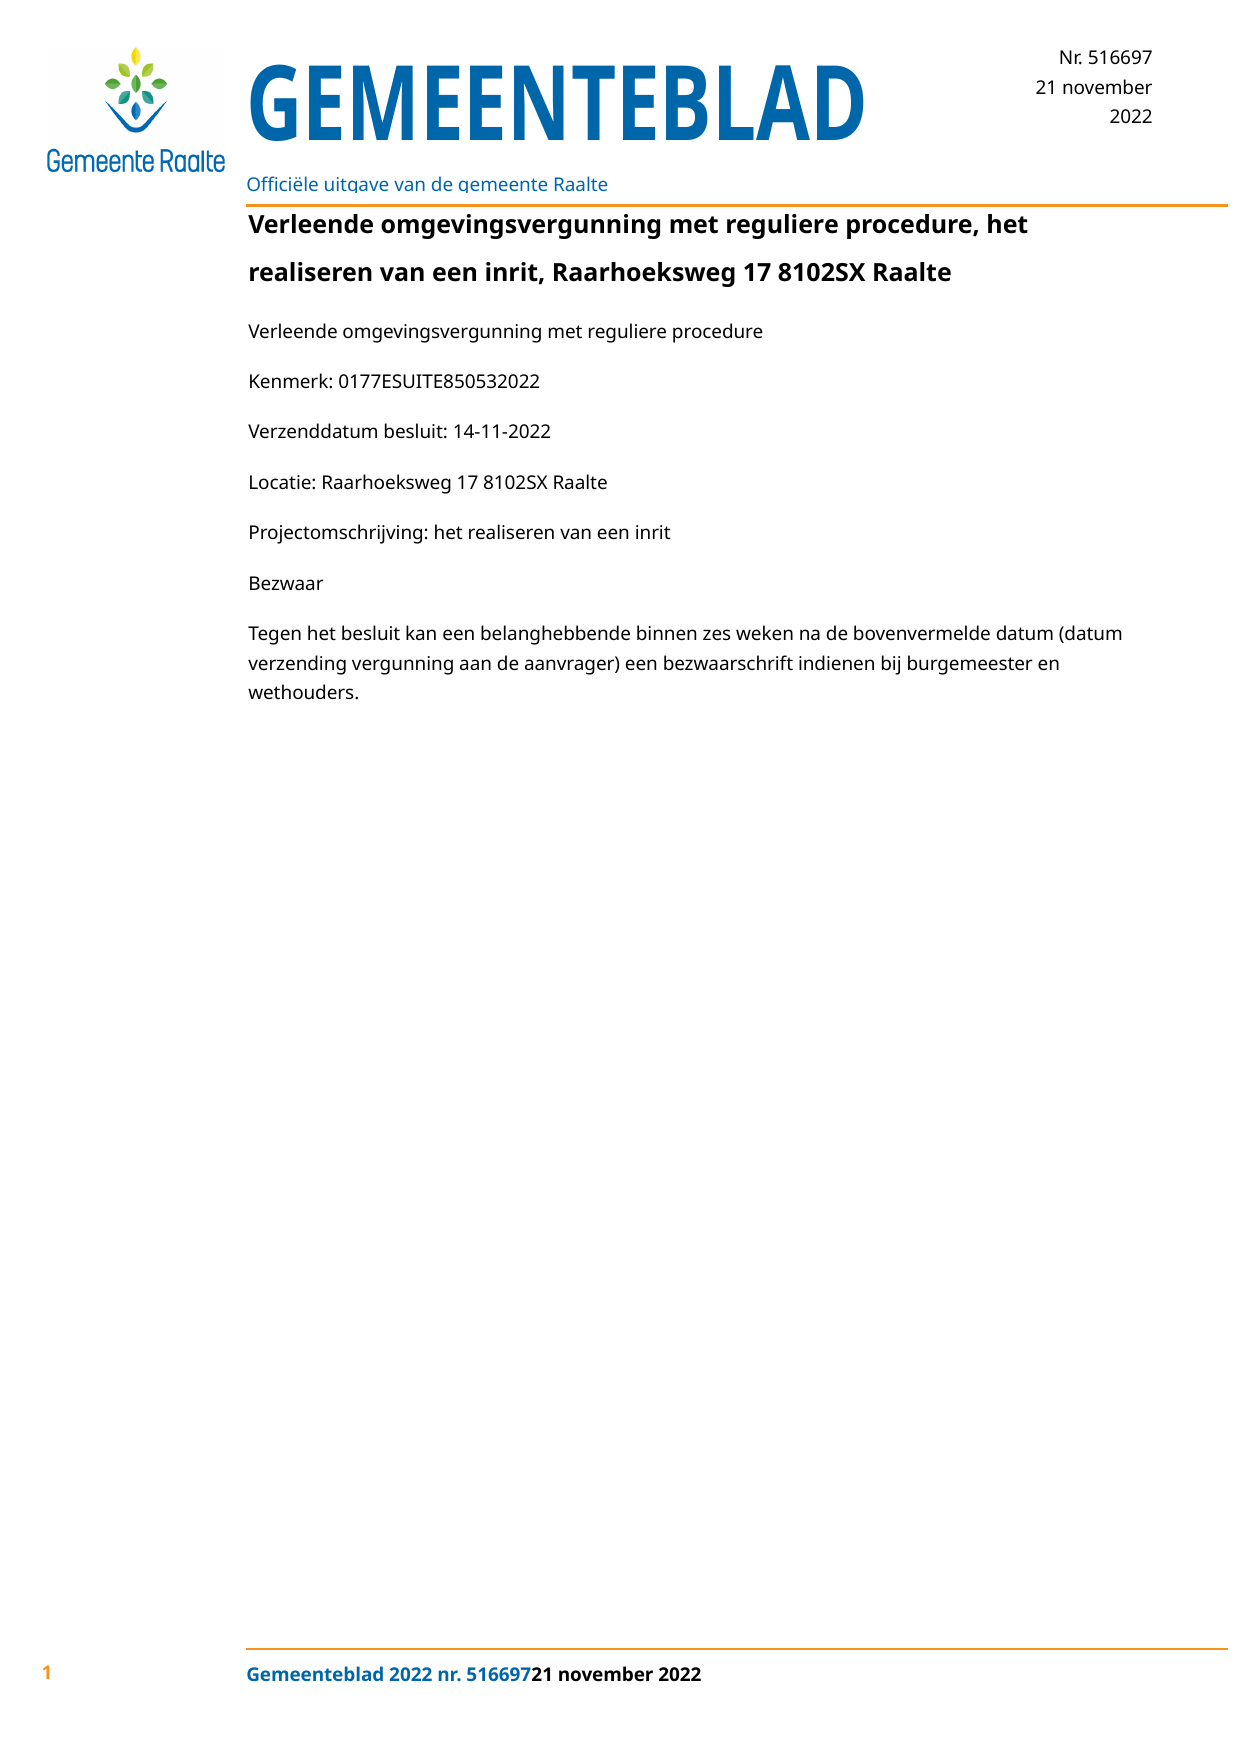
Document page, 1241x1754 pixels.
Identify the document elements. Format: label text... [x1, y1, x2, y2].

text Kenmerk: 0177ESUITE850532022 [248, 368, 1152, 394]
text Tegen het besluit kan een belanghebbende binnen zes weken na de bovenvermelde datum (datum verzending vergunning aan de aanvrager) een bezwaarschrift indienen bij burgemeester en wethouders. [248, 620, 1152, 705]
picture [41, 47, 231, 172]
text Projectomschrijving: het realiseren van een inrit [248, 519, 1152, 545]
text Verzenddatum besluit: 14-11-2022 [248, 419, 1152, 444]
text Verleende omgevingsvergunning met reguliere procedure [248, 318, 1152, 344]
text Locatie: Raarhoeksweg 17 8102SX Raalte [248, 469, 1152, 495]
text Bezwaar [248, 570, 1152, 596]
text Verleende omgevingsvergunning met reguliere procedure, het realiseren van een inrit, Raarhoeksweg 17 8102SX Raalte [248, 207, 1152, 288]
